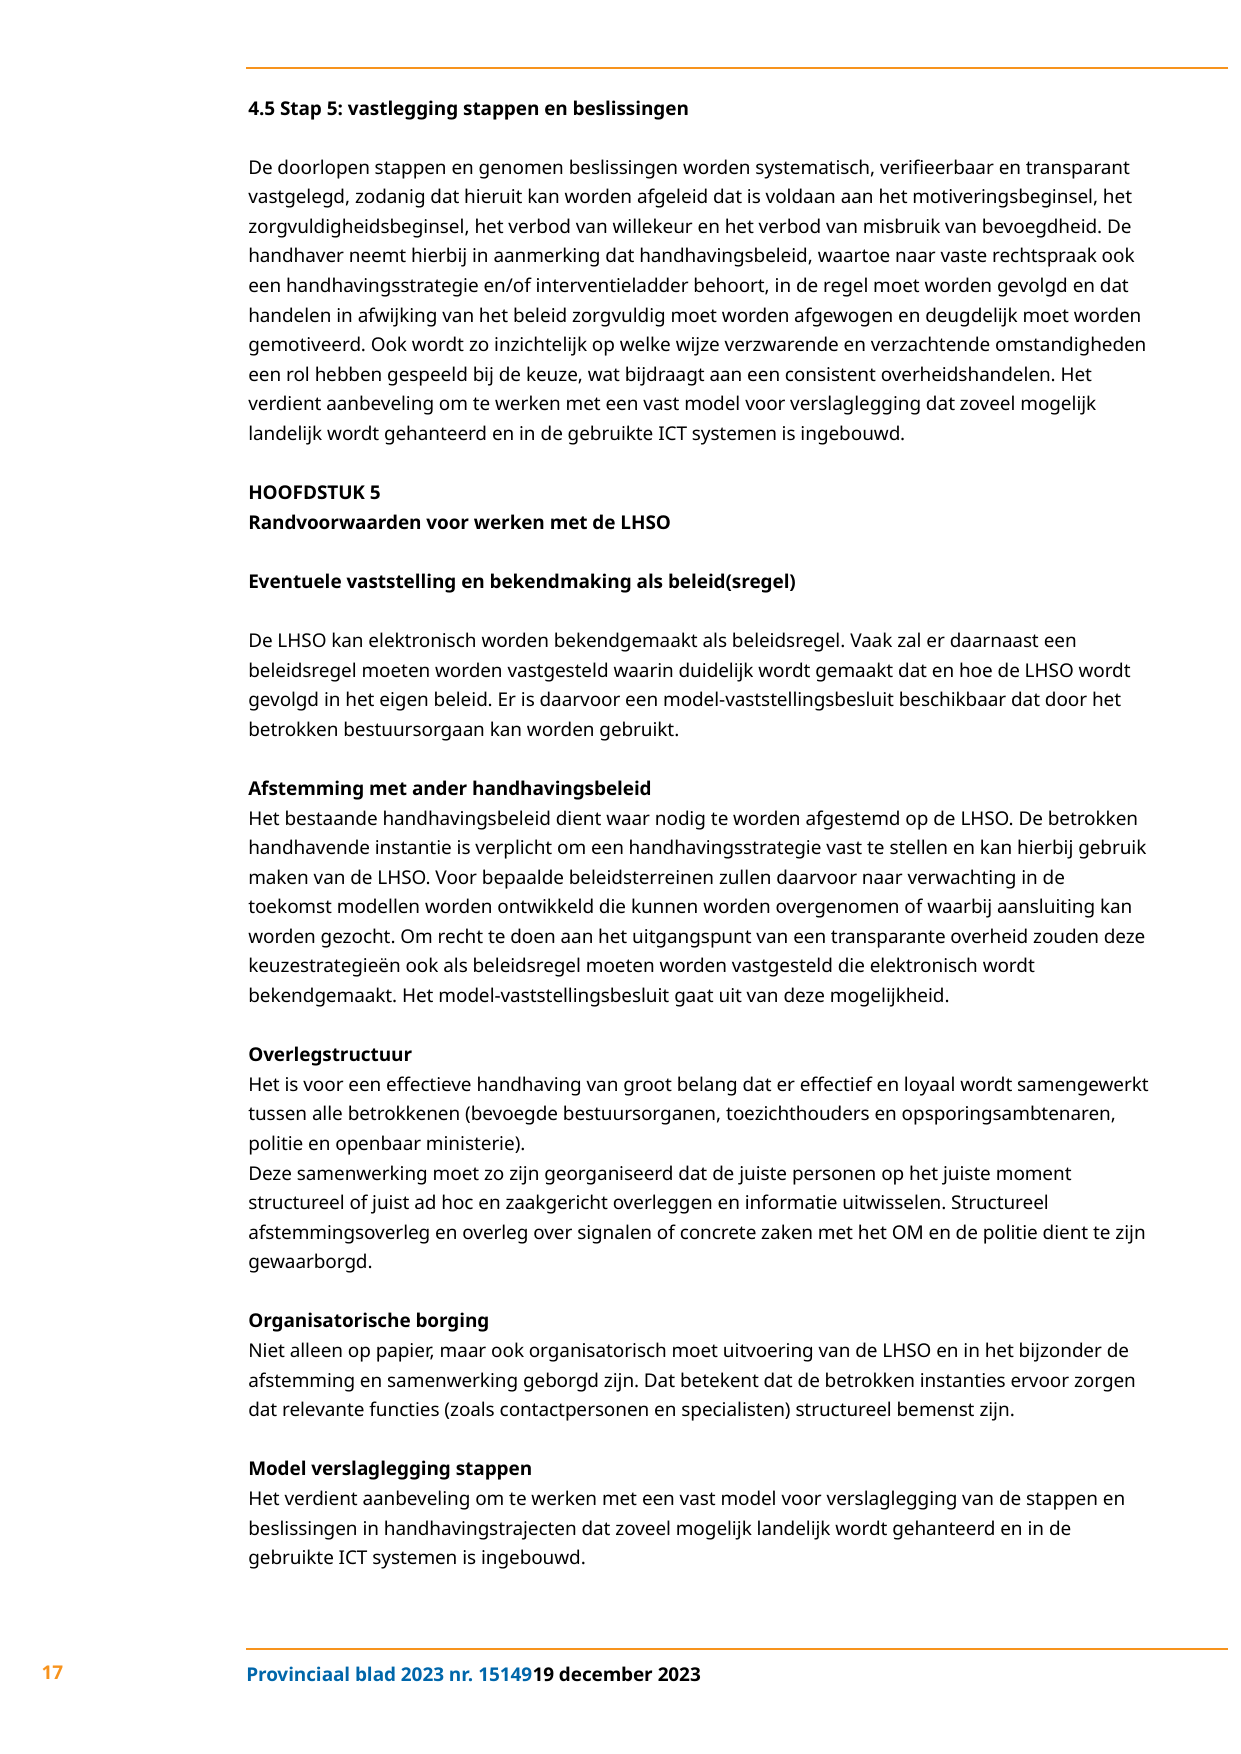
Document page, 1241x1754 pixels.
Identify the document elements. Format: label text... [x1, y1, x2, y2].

picture [41, 47, 231, 172]
text De doorlopen stappen en genomen beslissingen worden systematisch, verifieerbaar en transparant vastgelegd, zodanig dat hieruit kan worden afgeleid dat is voldaan aan het motiveringsbeginsel, het zorgvuldigheidsbeginsel, het verbod van willekeur en het verbod van misbruik van bevoegdheid. De handhaver neemt hierbij in aanmerking dat handhavingsbeleid, waartoe naar vaste rechtspraak ook een handhavingsstrategie en/of interventieladder behoort, in de regel moet worden gevolgd en dat handelen in afwijking van het beleid zorgvuldig moet worden afgewogen en deugdelijk moet worden gemotiveerd. Ook wordt zo inzichtelijk op welke wijze verzwarende en verzachtende omstandigheden een rol hebben gespeeld bij de keuze, wat bijdraagt aan een consistent overheidshandelen. Het verdient aanbeveling om te werken met een vast model voor verslaglegging dat zoveel mogelijk landelijk wordt gehanteerd en in de gebruikte ICT systemen is ingebouwd. [248, 154, 1152, 446]
text Deze samenwerking moet zo zijn georganiseerd dat de juiste personen op het juiste moment structureel of juist ad hoc en zaakgericht overleggen en informatie uitwisselen. Structureel afstemmingsoverleg en overleg over signalen of concrete zaken met het OM en de politie dient te zijn gewaarborgd. [248, 1160, 1152, 1274]
text Afstemming met ander handhavingsbeleid [248, 775, 1152, 801]
text Het is voor een effectieve handhaving van groot belang dat er effectief en loyaal wordt samengewerkt tussen alle betrokkenen (bevoegde bestuursorganen, toezichthouders en opsporingsambtenaren, politie en openbaar ministerie). [248, 1071, 1152, 1156]
text De LHSO kan elektronisch worden bekendgemaakt als beleidsregel. Vaak zal er daarnaast een beleidsregel moeten worden vastgesteld waarin duidelijk wordt gemaakt dat en hoe de LHSO wordt gevolgd in het eigen beleid. Er is daarvoor een model-vaststellingsbesluit beschikbaar dat door het betrokken bestuursorgaan kan worden gebruikt. [248, 627, 1152, 742]
text Niet alleen op papier, maar ook organisatorisch moet uitvoering van de LHSO en in het bijzonder de afstemming en samenwerking geborgd zijn. Dat betekent dat de betrokken instanties ervoor zorgen dat relevante functies (zoals contactpersonen en specialisten) structureel bemenst zijn. [248, 1337, 1152, 1422]
text Overlegstructuur [248, 1041, 1152, 1067]
text Organisatorische borging [248, 1308, 1152, 1333]
text Het verdient aanbeveling om te werken met een vast model voor verslaglegging van de stappen en beslissingen in handhavingstrajecten dat zoveel mogelijk landelijk wordt gehanteerd en in de gebruikte ICT systemen is ingebouwd. [248, 1485, 1152, 1570]
text Model verslaglegging stappen [248, 1456, 1152, 1481]
text Eventuele vaststelling en bekend­making als beleid(sregel) [248, 568, 1152, 594]
text HOOFDSTUK 5 [248, 479, 1152, 505]
text Randvoorwaarden voor werken met de LHSO [248, 509, 1152, 535]
text Het bestaande handhavingsbeleid dient waar nodig te worden afgestemd op de LHSO. De betrokken handhavende instantie is verplicht om een handhavingsstrategie vast te stellen en kan hierbij gebruik maken van de LHSO. Voor bepaalde beleidsterreinen zullen daarvoor naar verwachting in de toekomst modellen worden ontwikkeld die kunnen worden overgenomen of waarbij aansluiting kan worden gezocht. Om recht te doen aan het uitgangspunt van een transparante overheid zouden deze keuzestrategieën ook als beleidsregel moeten worden vastgesteld die elektronisch wordt bekendgemaakt. Het model-vaststellingsbesluit gaat uit van deze mogelijkheid. [248, 805, 1152, 1008]
text 4.5 Stap 5: vastlegging stappen en beslissingen [248, 95, 1152, 121]
